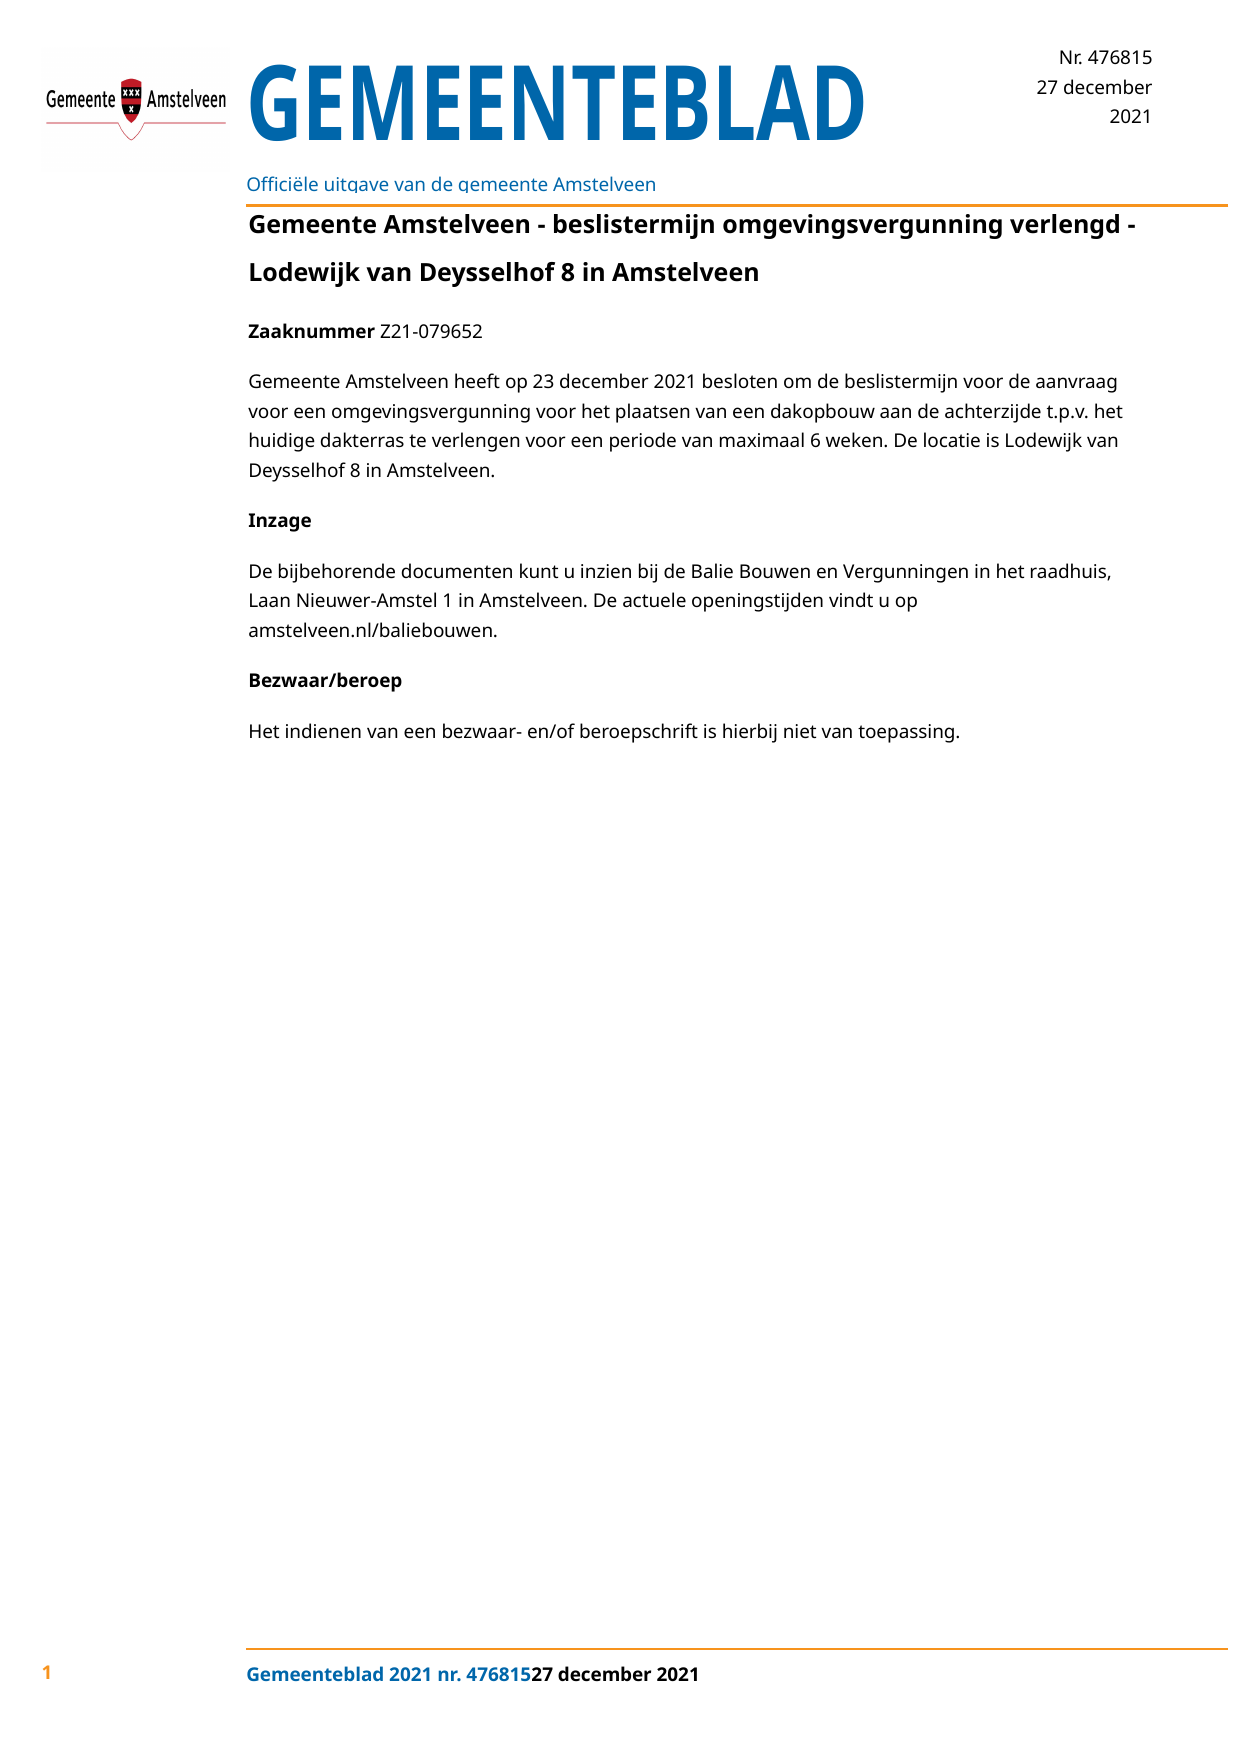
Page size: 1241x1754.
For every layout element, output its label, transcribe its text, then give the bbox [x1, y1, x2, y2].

text Inzage [248, 507, 1152, 533]
picture [41, 47, 231, 172]
text Gemeente Amstelveen heeft op 23 december 2021 besloten om de beslistermijn voor de aanvraag voor een omgevingsvergunning voor het plaatsen van een dakopbouw aan de achterzijde t.p.v. het huidige dakterras te verlengen voor een periode van maximaal 6 weken. De locatie is Lodewijk van Deysselhof 8 in Amstelveen. [248, 368, 1152, 483]
text Gemeente Amstelveen - beslistermijn omgevingsvergunning verlengd - Lodewijk van Deysselhof 8 in Amstelveen [248, 207, 1152, 288]
text Zaaknummer Z21-079652 [248, 318, 1152, 344]
text Bezwaar/beroep [248, 667, 1152, 693]
text Het indienen van een bezwaar- en/of beroepschrift is hierbij niet van toepassing. [248, 718, 1152, 744]
text De bijbehorende documenten kunt u inzien bij de Balie Bouwen en Vergunningen in het raadhuis, Laan Nieuwer-Amstel 1 in Amstelveen. De actuele openingstijden vindt u op amstelveen.nl/baliebouwen. [248, 558, 1152, 643]
